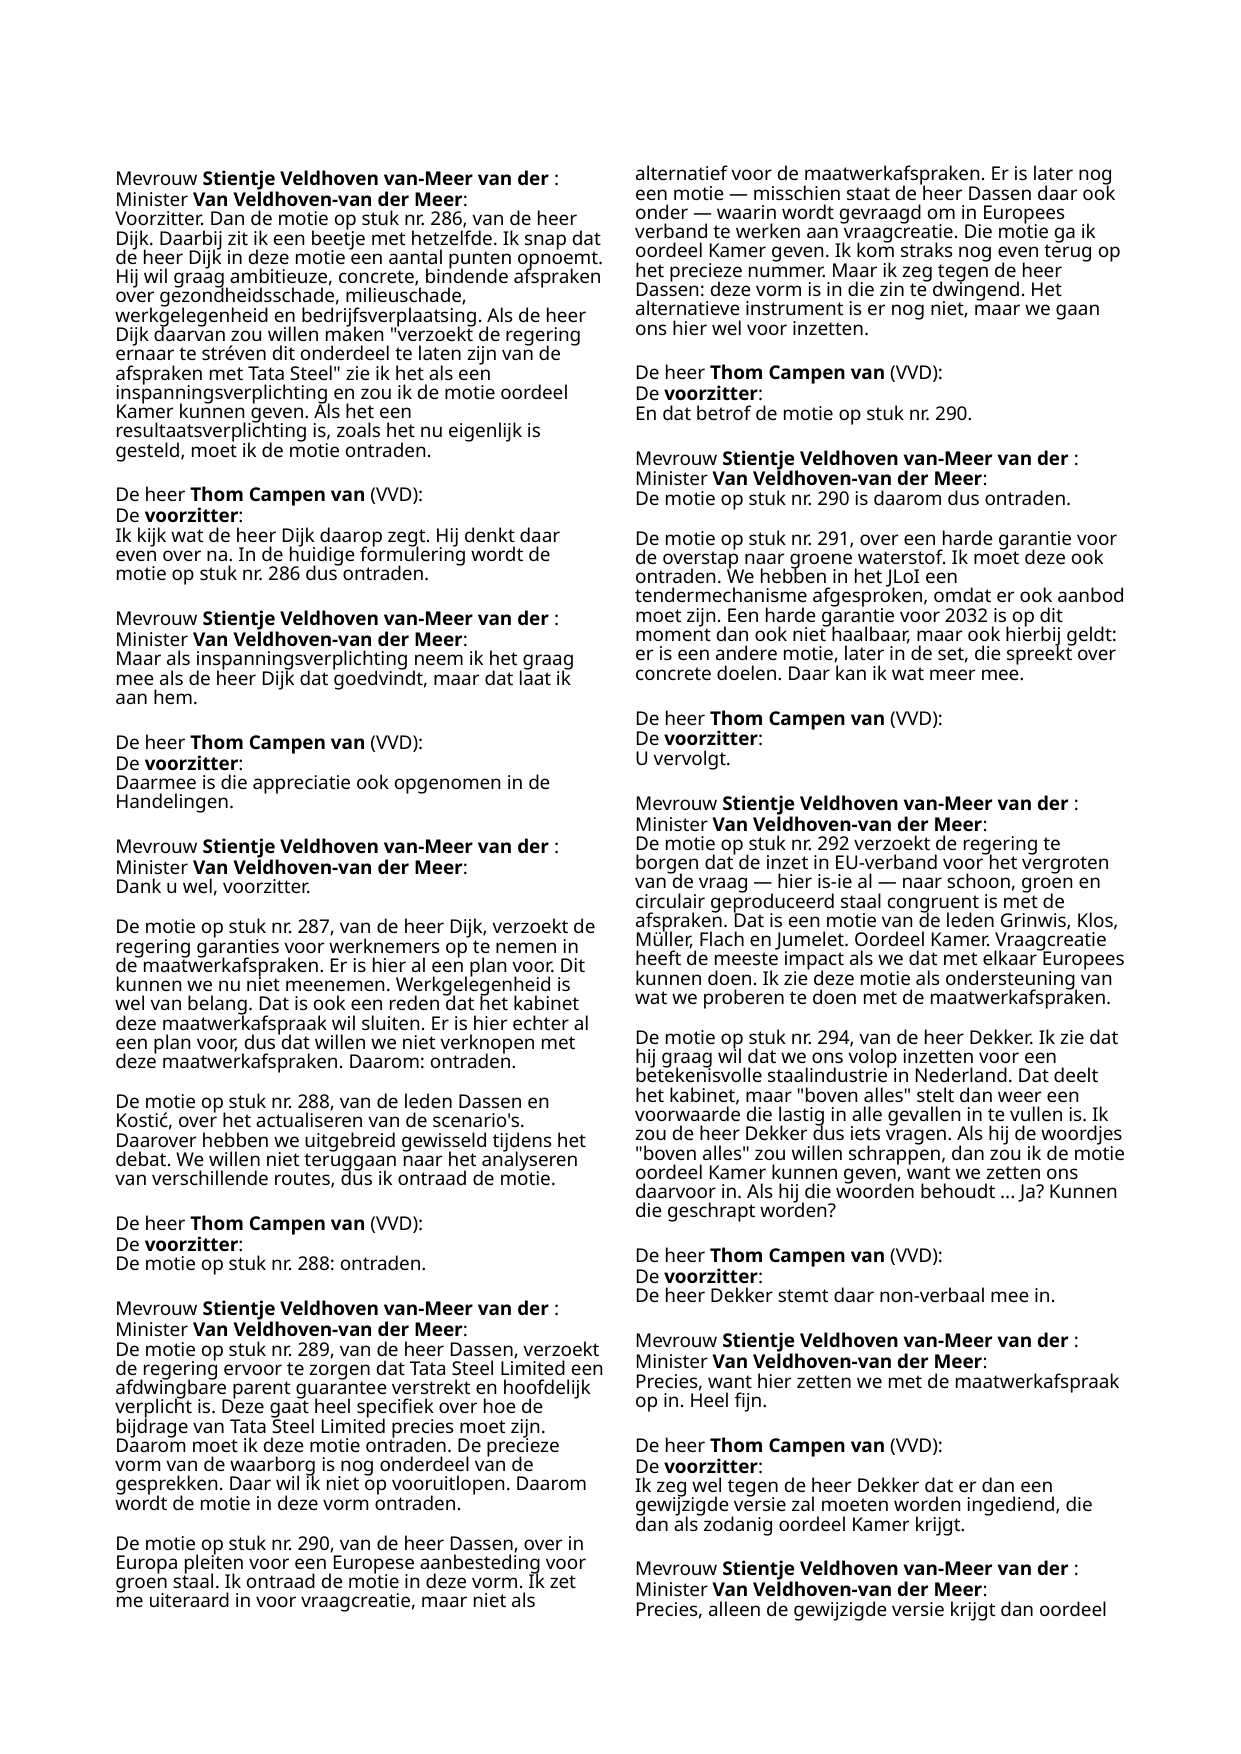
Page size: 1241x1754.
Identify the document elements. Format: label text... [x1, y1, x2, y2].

text Maar als inspanningsverplichting neem ik het graag mee als de heer Dijk dat goedvindt, maar dat laat ik aan hem. [115, 650, 605, 708]
text Ik kijk wat de heer Dijk daarop zegt. Hij denkt daar even over na. In de huidige formulering wordt de motie op stuk nr. 286 dus ontraden. [115, 527, 605, 584]
text Mevrouw Stientje Veldhoven van-Meer van der : [115, 1296, 605, 1321]
text De heer Thom Campen van (VVD): [115, 1210, 605, 1236]
text De heer Thom Campen van (VVD): [635, 1242, 1125, 1268]
text Minister Van Veldhoven-van der Meer: [115, 859, 605, 878]
text De voorzitter: [635, 1458, 1125, 1477]
text De motie op stuk nr. 288, van de leden Dassen en Kostić, over het actualiseren van de scenario's. Daarover hebben we uitgebreid gewisseld tijdens het debat. We willen niet teruggaan naar het analyseren van verschillende routes, dus ik ontraad de motie. [115, 1093, 605, 1189]
text De motie op stuk nr. 289, van de heer Dassen, verzoekt de regering ervoor te zorgen dat Tata Steel Limited een afdwingbare parent guarantee verstrekt en hoofdelijk verplicht is. Deze gaat heel specifiek over hoe de bijdrage van Tata Steel Limited precies moet zijn. Daarom moet ik deze motie ontraden. De precieze vorm van de waarborg is nog onderdeel van de gesprekken. Daar wil ik niet op vooruitlopen. Daarom wordt de motie in deze vorm ontraden. [115, 1341, 605, 1514]
text En dat betrof de motie op stuk nr. 290. [635, 404, 1125, 424]
text De voorzitter: [635, 385, 1125, 404]
text Mevrouw Stientje Veldhoven van-Meer van der : [115, 165, 605, 191]
text Minister Van Veldhoven-van der Meer: [635, 816, 1125, 835]
text De motie op stuk nr. 290 is daarom dus ontraden. [635, 490, 1125, 509]
text U vervolgt. [635, 750, 1125, 769]
text Minister Van Veldhoven-van der Meer: [115, 1321, 605, 1341]
text De motie op stuk nr. 294, van de heer Dekker. Ik zie dat hij graag wil dat we ons volop inzetten voor een betekenisvolle staalindustrie in Nederland. Dat deelt het kabinet, maar "boven alles" stelt dan weer een voorwaarde die lastig in alle gevallen in te vullen is. Ik zou de heer Dekker dus iets vragen. Als hij de woordjes "boven alles" zou willen schrappen, dan zou ik de motie oordeel Kamer kunnen geven, want we zetten ons daarvoor in. Als hij die woorden behoudt ... Ja? Kunnen die geschrapt worden? [635, 1029, 1125, 1222]
text Mevrouw Stientje Veldhoven van-Meer van der : [115, 833, 605, 859]
text Voorzitter. Dan de motie op stuk nr. 286, van de heer Dijk. Daarbij zit ik een beetje met hetzelfde. Ik snap dat de heer Dijk in deze motie een aantal punten opnoemt. Hij wil graag ambitieuze, concrete, bindende afspraken over gezondheidsschade, milieuschade, werkgelegenheid en bedrijfsverplaatsing. Als de heer Dijk daarvan zou willen maken "verzoekt de regering ernaar te stréven dit onderdeel te laten zijn van de afspraken met Tata Steel" zie ik het als een inspanningsverplichting en zou ik de motie oordeel Kamer kunnen geven. Als het een resultaatsverplichting is, zoals het nu eigenlijk is gesteld, moet ik de motie ontraden. [115, 210, 605, 461]
text Minister Van Veldhoven-van der Meer: [115, 631, 605, 650]
text Precies, want hier zetten we met de maatwerkafspraak op in. Heel fijn. [635, 1373, 1125, 1411]
text Precies, alleen de gewijzigde versie krijgt dan oordeel [635, 1601, 1125, 1620]
text De motie op stuk nr. 287, van de heer Dijk, verzoekt de regering garanties voor werknemers op te nemen in de maatwerkafspraken. Er is hier al een plan voor. Dit kunnen we nu niet meenemen. Werkgelegenheid is wel van belang. Dat is ook een reden dat het kabinet deze maatwerkafspraak wil sluiten. Er is hier echter al een plan voor, dus dat willen we niet verknopen met deze maatwerkafspraken. Daarom: ontraden. [115, 918, 605, 1072]
text Minister Van Veldhoven-van der Meer: [115, 191, 605, 210]
text De voorzitter: [115, 755, 605, 774]
text Minister Van Veldhoven-van der Meer: [635, 470, 1125, 490]
text Mevrouw Stientje Veldhoven van-Meer van der : [635, 1556, 1125, 1581]
text De motie op stuk nr. 291, over een harde garantie voor de overstap naar groene waterstof. Ik moet deze ook ontraden. We hebben in het JLoI een tendermechanisme afgesproken, omdat er ook aanbod moet zijn. Een harde garantie voor 2032 is op dit moment dan ook niet haalbaar, maar ook hierbij geldt: er is een andere motie, later in de set, die spreekt over concrete doelen. Daar kan ik wat meer mee. [635, 530, 1125, 684]
text De voorzitter: [115, 507, 605, 527]
text Mevrouw Stientje Veldhoven van-Meer van der : [635, 445, 1125, 470]
text De heer Thom Campen van (VVD): [635, 359, 1125, 385]
text Ik zeg wel tegen de heer Dekker dat er dan een gewijzigde versie zal moeten worden ingediend, die dan als zodanig oordeel Kamer krijgt. [635, 1477, 1125, 1535]
text De heer Thom Campen van (VVD): [635, 1432, 1125, 1458]
text De motie op stuk nr. 292 verzoekt de regering te borgen dat de inzet in EU-verband voor het vergroten van de vraag — hier is-ie al — naar schoon, groen en circulair geproduceerd staal congruent is met de afspraken. Dat is een motie van de leden Grinwis, Klos, Müller, Flach en Jumelet. Oordeel Kamer. Vraagcreatie heeft de meeste impact als we dat met elkaar Europees kunnen doen. Ik zie deze motie als ondersteuning van wat we proberen te doen met de maatwerkafspraken. [635, 835, 1125, 1008]
text De heer Thom Campen van (VVD): [115, 482, 605, 507]
text De voorzitter: [115, 1236, 605, 1255]
text Mevrouw Stientje Veldhoven van-Meer van der : [115, 605, 605, 631]
text Mevrouw Stientje Veldhoven van-Meer van der : [635, 790, 1125, 816]
text Daarmee is die appreciatie ook opgenomen in de Handelingen. [115, 774, 605, 812]
text Minister Van Veldhoven-van der Meer: [635, 1353, 1125, 1373]
text De heer Dekker stemt daar non-verbaal mee in. [635, 1287, 1125, 1307]
text Mevrouw Stientje Veldhoven van-Meer van der : [635, 1328, 1125, 1353]
text De voorzitter: [635, 730, 1125, 750]
text Dank u wel, voorzitter. [115, 878, 605, 898]
text alternatief voor de maatwerkafspraken. Er is later nog een motie — misschien staat de heer Dassen daar ook onder — waarin wordt gevraagd om in Europees verband te werken aan vraagcreatie. Die motie ga ik oordeel Kamer geven. Ik kom straks nog even terug op het precieze nummer. Maar ik zeg tegen de heer Dassen: deze vorm is in die zin te dwingend. Het alternatieve instrument is er nog niet, maar we gaan ons hier wel voor inzetten. [635, 165, 1125, 339]
text De voorzitter: [635, 1268, 1125, 1287]
text De heer Thom Campen van (VVD): [115, 729, 605, 755]
text Minister Van Veldhoven-van der Meer: [635, 1581, 1125, 1601]
text De motie op stuk nr. 290, van de heer Dassen, over in Europa pleiten voor een Europese aanbesteding voor groen staal. Ik ontraad de motie in deze vorm. Ik zet me uiteraard in voor vraagcreatie, maar niet als [115, 1535, 605, 1612]
text De heer Thom Campen van (VVD): [635, 705, 1125, 730]
text De motie op stuk nr. 288: ontraden. [115, 1255, 605, 1275]
